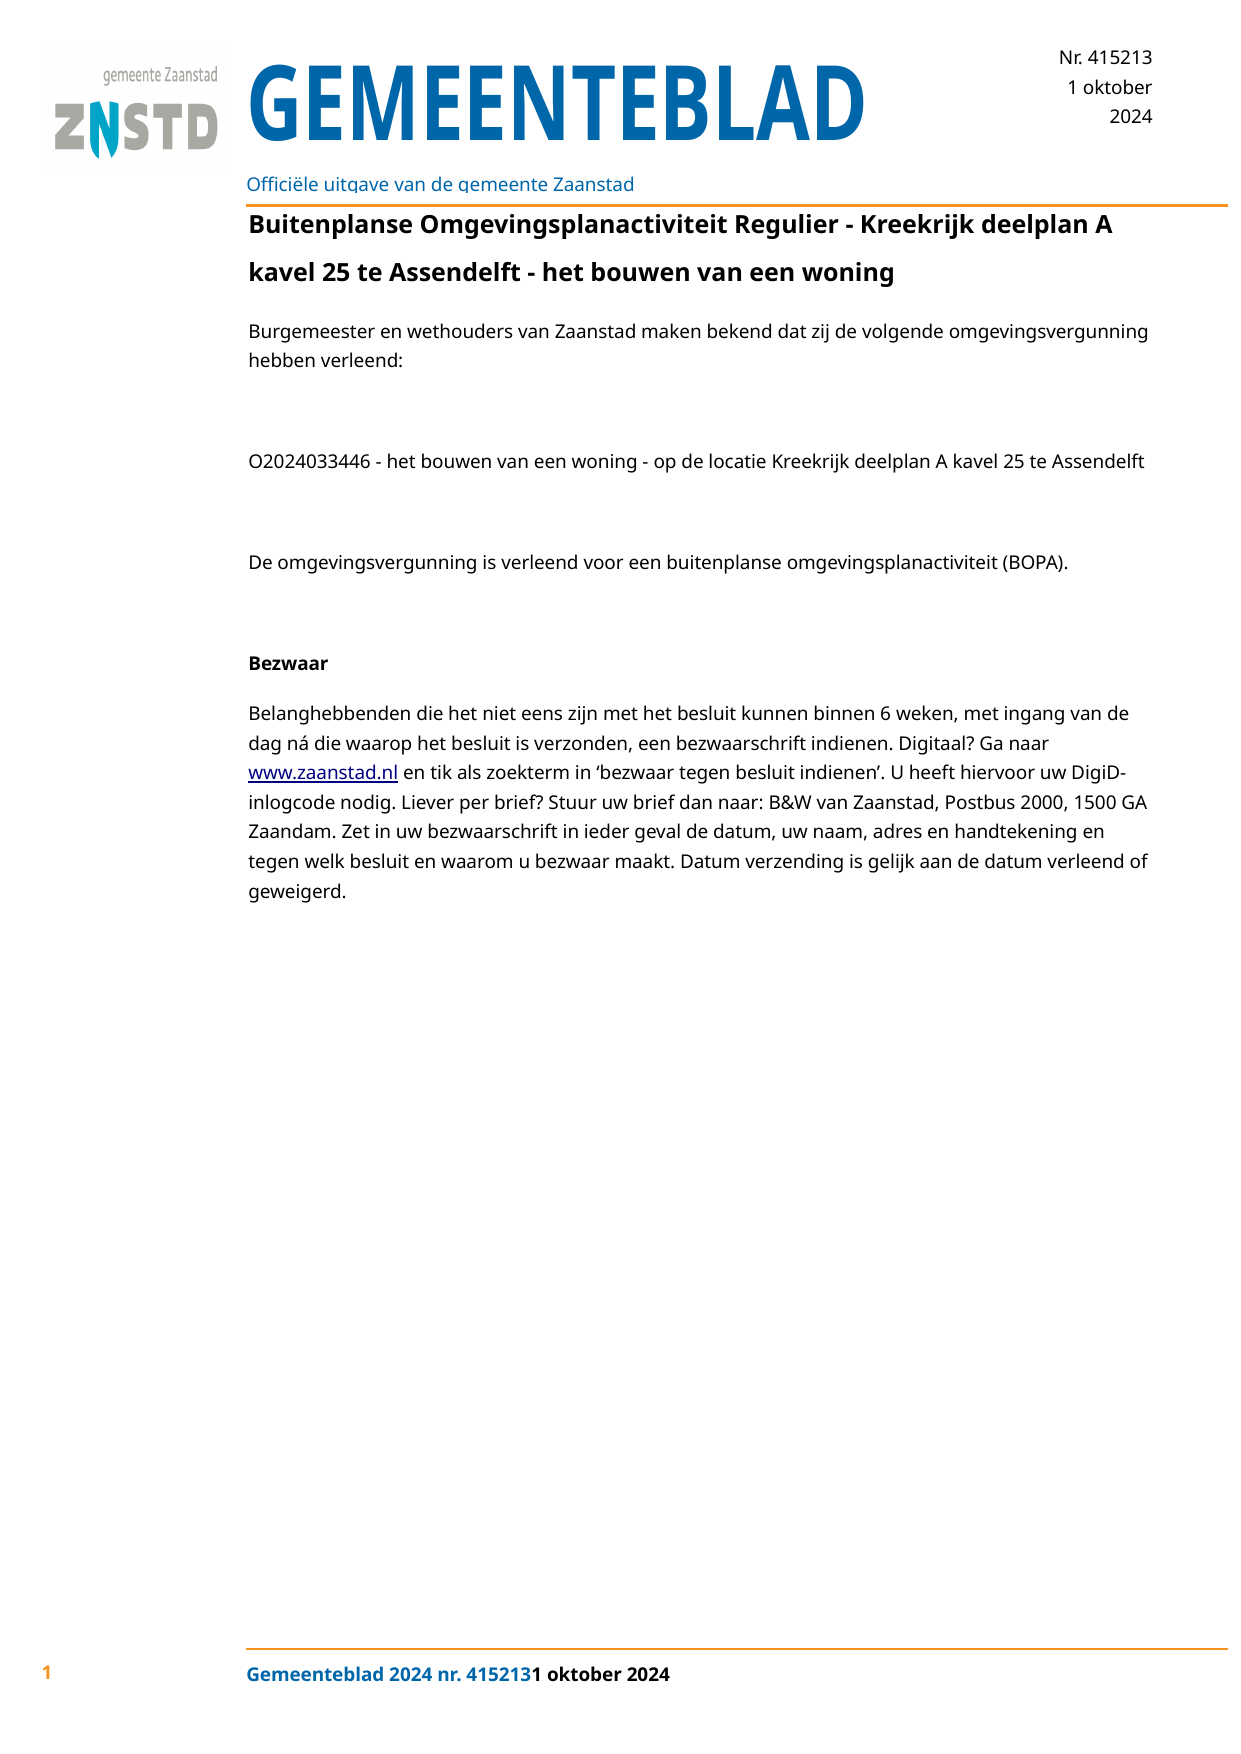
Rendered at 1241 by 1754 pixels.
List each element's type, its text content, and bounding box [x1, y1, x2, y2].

text Belanghebbenden die het niet eens zijn met het besluit kunnen binnen 6 weken, met ingang van de dag ná die waarop het besluit is verzonden, een bezwaarschrift indienen. Digitaal? Ga naar www.zaanstad.nl en tik als zoekterm in ‘bezwaar tegen besluit indienen’. U heeft hiervoor uw DigiD-inlogcode nodig. Liever per brief? Stuur uw brief dan naar: B&W van Zaanstad, Postbus 2000, 1500 GA Zaandam. Zet in uw bezwaarschrift in ieder geval de datum, uw naam, adres en handtekening en tegen welk besluit en waarom u bezwaar maakt. Datum verzending is gelijk aan de datum verleend of geweigerd. [248, 700, 1152, 904]
text Burgemeester en wethouders van Zaanstad maken bekend dat zij de volgende omgevingsvergunning hebben verleend: [248, 318, 1152, 373]
text De omgevingsvergunning is verleend voor een buitenplanse omgevingsplanactiviteit (BOPA). [248, 549, 1152, 575]
text Buitenplanse Omgevingsplanactiviteit Regulier - Kreekrijk deelplan A kavel 25 te Assendelft - het bouwen van een woning [248, 207, 1152, 288]
text O2024033446 - het bouwen van een woning - op de locatie Kreekrijk deelplan A kavel 25 te Assendelft [248, 448, 1152, 474]
text Bezwaar [248, 650, 1152, 676]
picture [41, 47, 231, 172]
